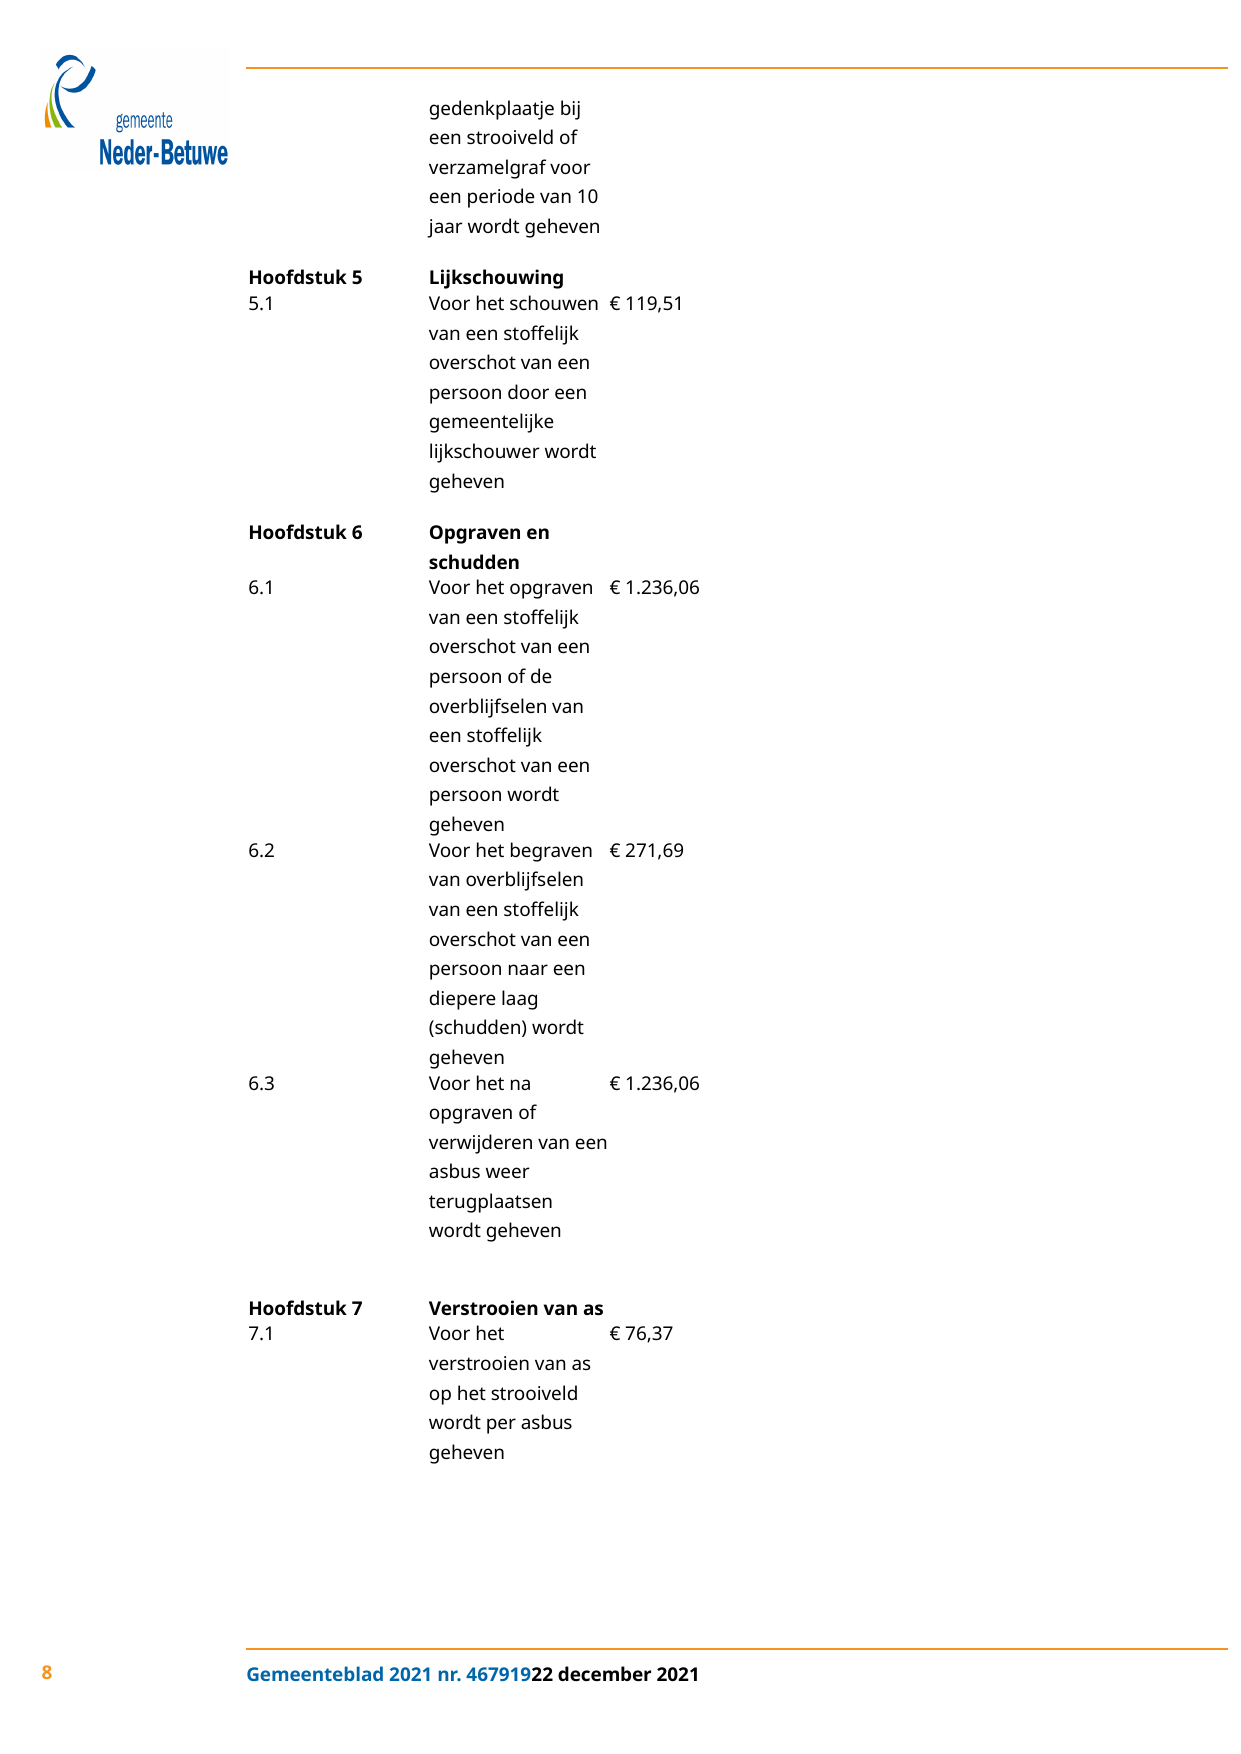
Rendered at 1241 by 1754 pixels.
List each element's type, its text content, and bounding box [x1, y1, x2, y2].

table_cell [790, 239, 971, 264]
table_cell Voor het opgraven van een stoffelijk overschot van een persoon of de overblijfselen van een stoffelijk overschot van een persoon wordt geheven [429, 575, 609, 837]
table_cell [971, 290, 1152, 493]
table_cell 7.1 [248, 1321, 429, 1465]
table_cell € 1.236,06 [609, 1070, 790, 1243]
table_cell [429, 494, 609, 519]
table_cell Voor het begraven van overblijfselen van een stoffelijk overschot van een persoon naar een diepere laag (schudden) wordt geheven [429, 837, 609, 1070]
table_cell [790, 837, 971, 1070]
table_cell [790, 494, 971, 519]
table_cell [609, 95, 790, 239]
table_cell [971, 1295, 1152, 1321]
table_cell [609, 1295, 790, 1321]
table_cell [971, 575, 1152, 837]
table_cell [429, 1244, 609, 1269]
table_cell [971, 1269, 1152, 1295]
table_cell 6.3 [248, 1070, 429, 1243]
table_cell Voor het verstrooien van as op het strooiveld wordt per asbus geheven [429, 1321, 609, 1465]
table_cell 6.2 [248, 837, 429, 1070]
table_cell [971, 519, 1152, 574]
table_cell [790, 575, 971, 837]
table_cell [609, 1244, 790, 1269]
table_cell [790, 290, 971, 493]
picture [41, 47, 231, 172]
table_cell [971, 1070, 1152, 1243]
table_cell [790, 1244, 971, 1269]
table_cell [790, 1295, 971, 1321]
table_cell Lijkschouwing [429, 265, 609, 290]
table_cell Hoofdstuk 6 [248, 519, 429, 574]
table_cell [971, 265, 1152, 290]
table_cell [971, 1244, 1152, 1269]
table_cell [790, 1070, 971, 1243]
table_cell [790, 95, 971, 239]
table_cell Verstrooien van as [429, 1295, 609, 1321]
table_cell € 76,37 [609, 1321, 790, 1465]
table_cell Hoofdstuk 7 [248, 1295, 429, 1321]
table_cell [790, 1321, 971, 1465]
table_cell 6.1 [248, 575, 429, 837]
table_cell [609, 519, 790, 574]
table_cell gedenkplaatje bij een strooiveld of verzamelgraf voor een periode van 10 jaar wordt geheven [429, 95, 609, 239]
table_cell [790, 265, 971, 290]
table_cell [790, 1269, 971, 1295]
table_cell € 271,69 [609, 837, 790, 1070]
table_cell [248, 494, 429, 519]
table_cell [971, 494, 1152, 519]
table_cell [790, 519, 971, 574]
table_cell € 119,51 [609, 290, 790, 493]
table_cell [609, 494, 790, 519]
table_cell € 1.236,06 [609, 575, 790, 837]
table_cell [248, 1269, 429, 1295]
table_cell [971, 1321, 1152, 1465]
table_cell [429, 239, 609, 264]
table_cell [971, 239, 1152, 264]
table_cell [609, 265, 790, 290]
table_cell [609, 1269, 790, 1295]
table_cell Hoofdstuk 5 [248, 265, 429, 290]
table_cell [429, 1269, 609, 1295]
table_cell [971, 837, 1152, 1070]
table_cell [248, 95, 429, 239]
table_cell [609, 239, 790, 264]
table_cell Voor het na opgraven of verwijderen van een asbus weer terugplaatsen wordt geheven [429, 1070, 609, 1243]
table_cell [971, 95, 1152, 239]
table_cell 5.1 [248, 290, 429, 493]
table_cell Opgraven en schudden [429, 519, 609, 574]
table_cell [248, 239, 429, 264]
table_cell [248, 1244, 429, 1269]
table_cell Voor het schouwen van een stoffelijk overschot van een persoon door een gemeentelijke lijkschouwer wordt geheven [429, 290, 609, 493]
